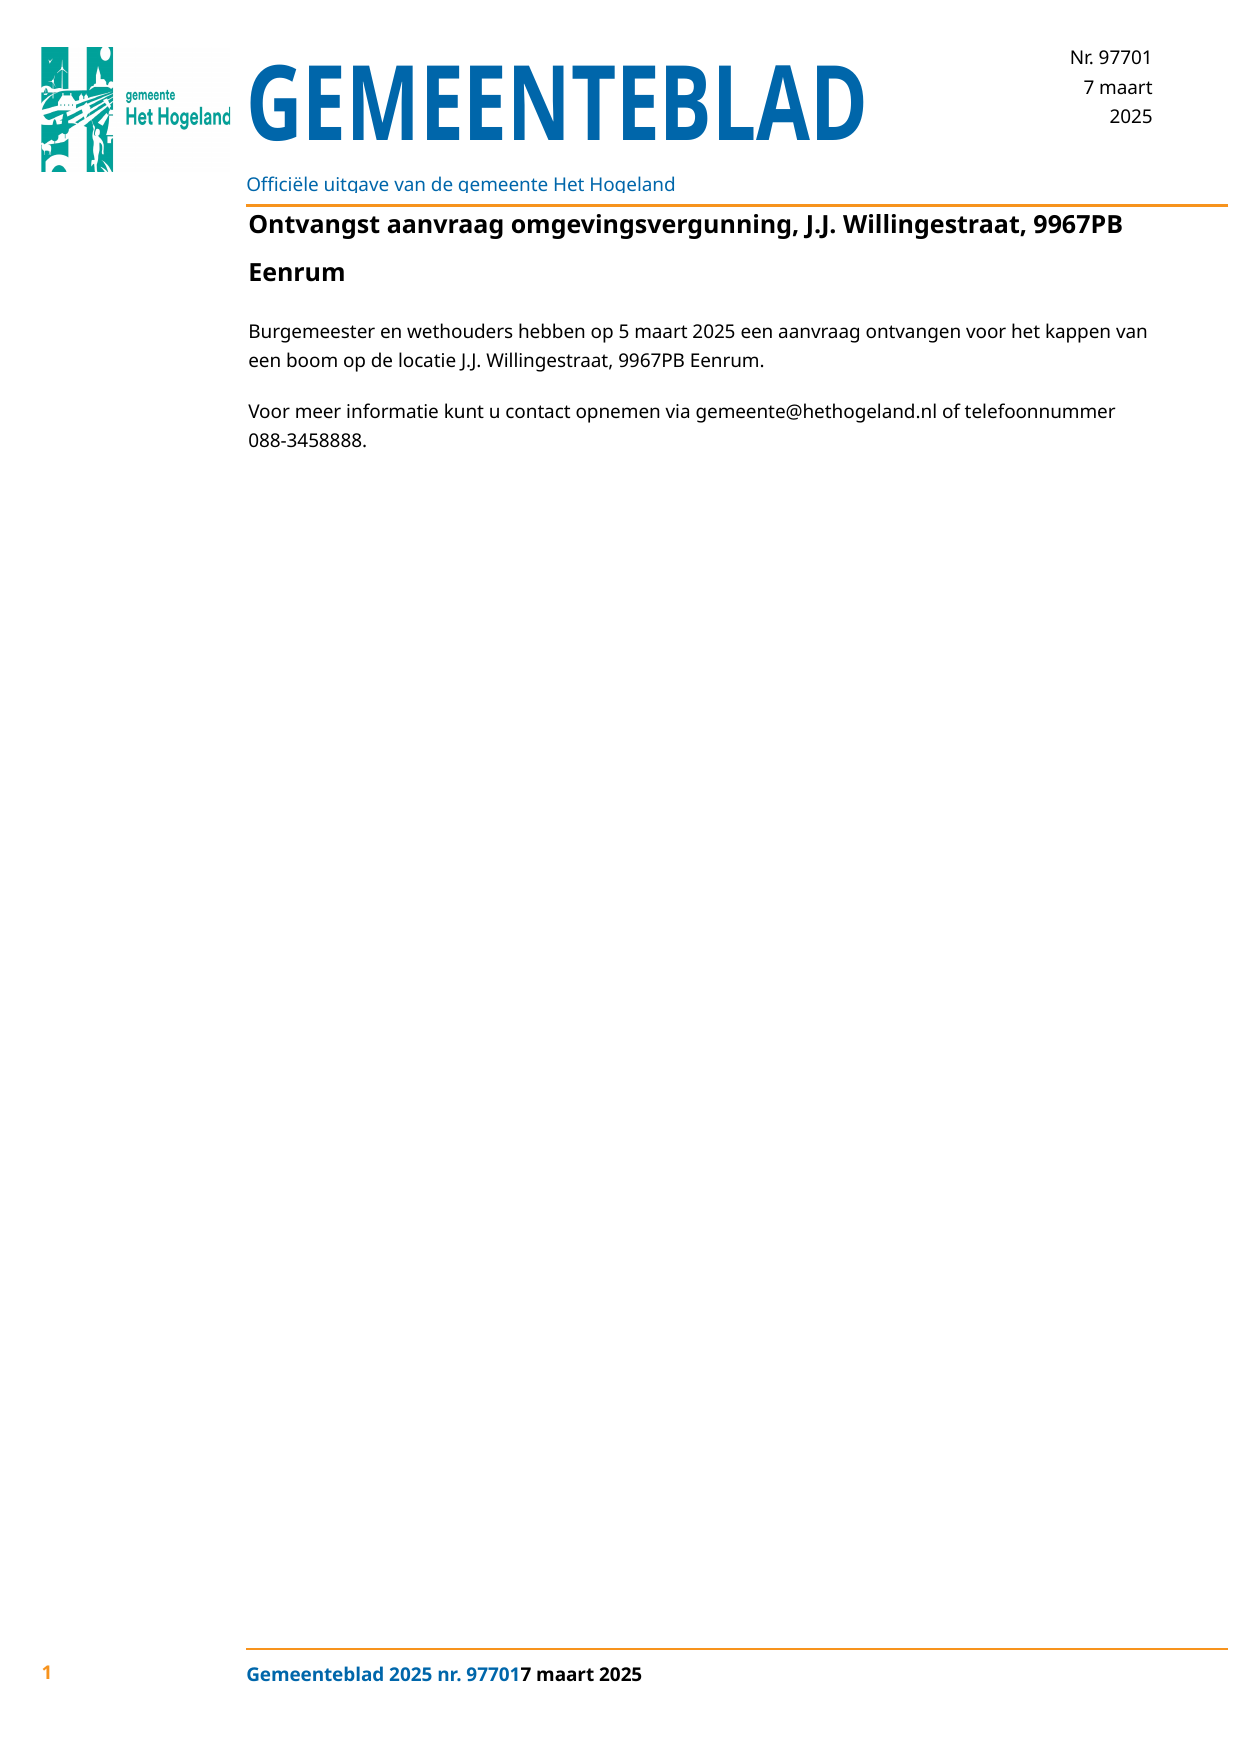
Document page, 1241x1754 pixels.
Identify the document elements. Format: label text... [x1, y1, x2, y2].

picture [41, 47, 231, 172]
text Burgemeester en wethouders hebben op 5 maart 2025 een aanvraag ontvangen voor het kappen van een boom op de locatie J.J. Willingestraat, 9967PB Eenrum. [248, 318, 1152, 373]
text Ontvangst aanvraag omgevingsvergunning, J.J. Willingestraat, 9967PB Eenrum [248, 207, 1152, 288]
text Voor meer informatie kunt u contact opnemen via gemeente@hethogeland.nl of telefoonnummer 088-3458888. [248, 398, 1152, 453]
